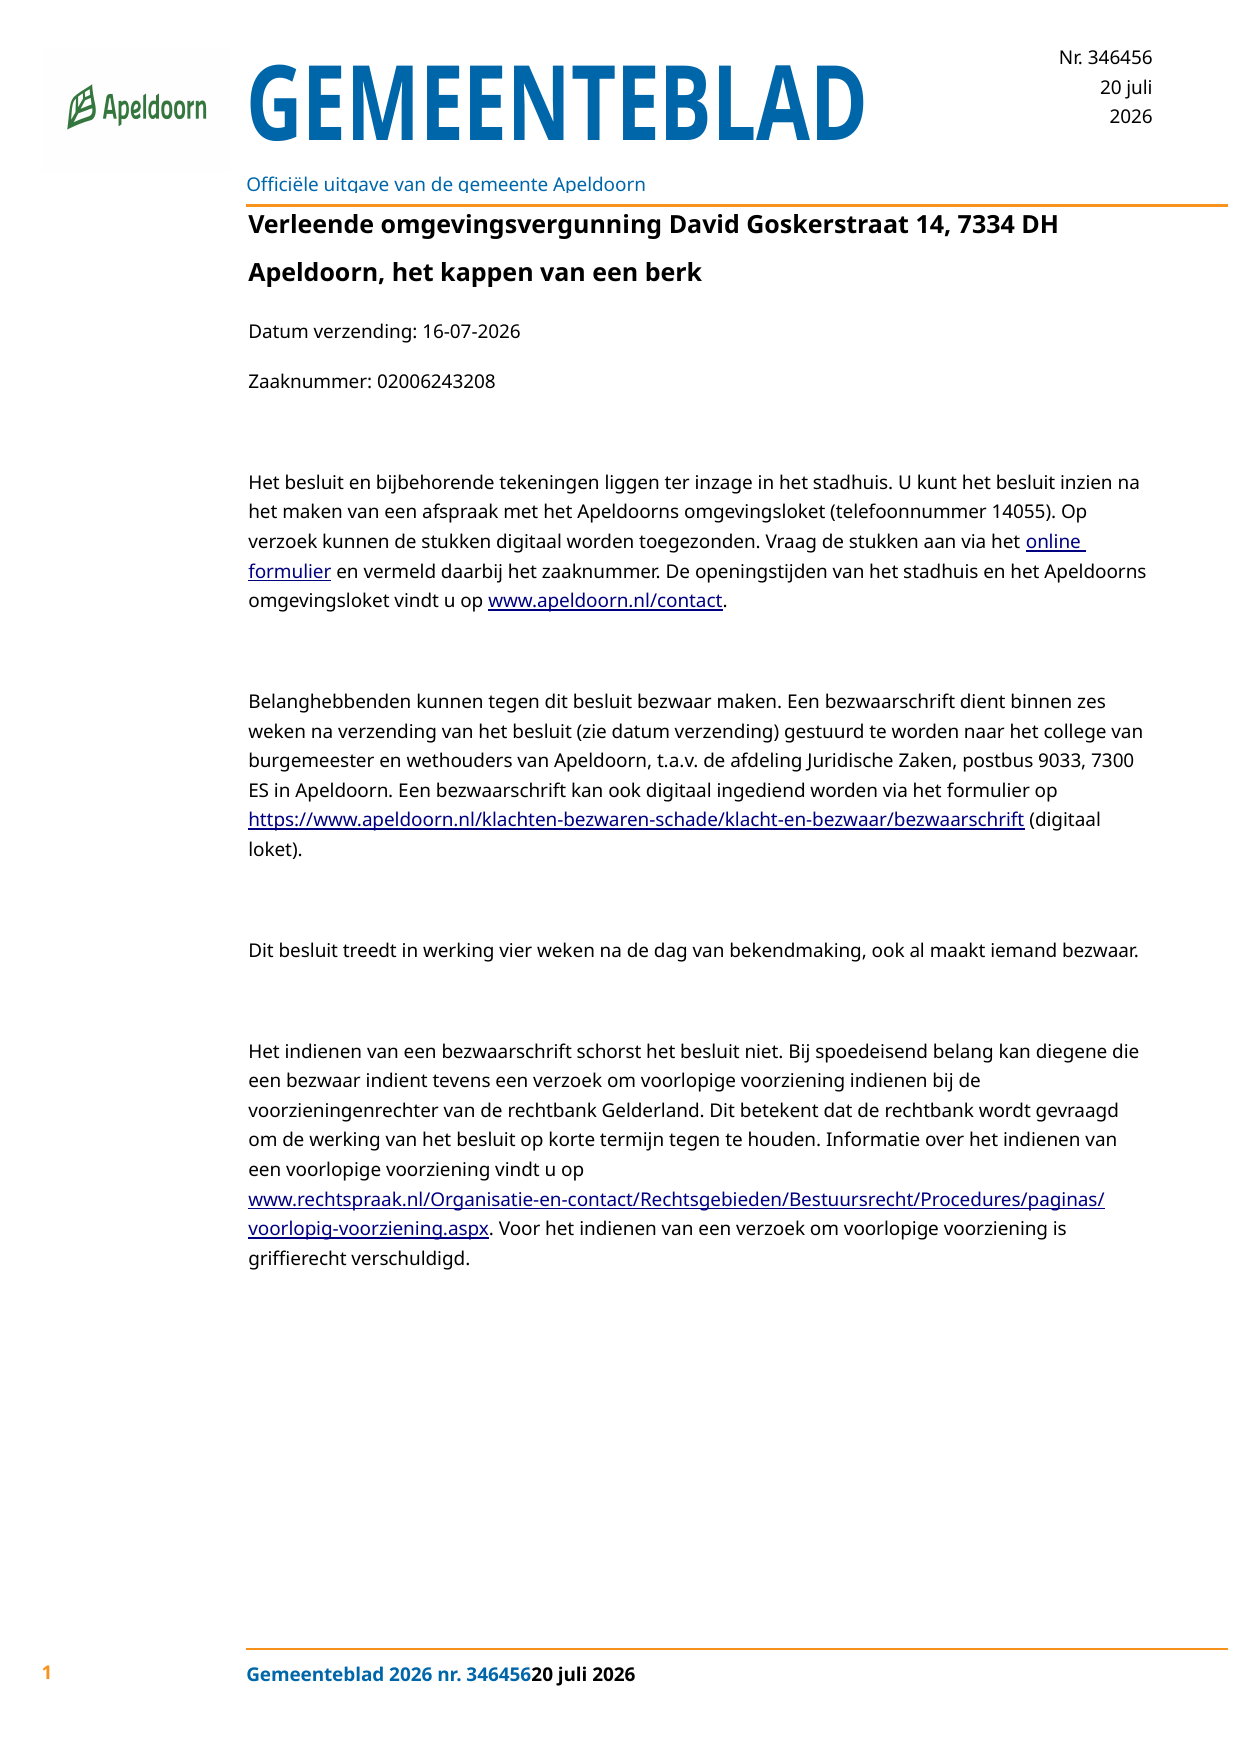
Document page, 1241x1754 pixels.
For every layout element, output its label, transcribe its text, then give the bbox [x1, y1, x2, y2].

text Belanghebbenden kunnen tegen dit besluit bezwaar maken. Een bezwaarschrift dient binnen zes weken na verzending van het besluit (zie datum verzending) gestuurd te worden naar het college van burgemeester en wethouders van Apeldoorn, t.a.v. de afdeling Juridische Zaken, postbus 9033, 7300 ES in Apeldoorn. Een bezwaarschrift kan ook digitaal ingediend worden via het formulier op https://www.apeldoorn.nl/klachten-bezwaren-schade/klacht-en-bezwaar/bezwaarschrift (digitaal loket). [248, 688, 1152, 862]
text Het indienen van een bezwaarschrift schorst het besluit niet. Bij spoedeisend belang kan diegene die een bezwaar indient tevens een verzoek om voorlopige voorziening indienen bij de voorzieningenrechter van de rechtbank Gelderland. Dit betekent dat de rechtbank wordt gevraagd om de werking van het besluit op korte termijn tegen te houden. Informatie over het indienen van een voorlopige voorziening vindt u op www.rechtspraak.nl/Organisatie-en-contact/Rechtsgebieden/Bestuursrecht/Procedures/paginas/voorlopig-voorziening.aspx. Voor het indienen van een verzoek om voorlopige voorziening is griffierecht verschuldigd. [248, 1038, 1152, 1271]
text Datum verzending: 16-07-2026 [248, 318, 1152, 344]
picture [41, 47, 231, 172]
text Zaaknummer: 02006243208 [248, 368, 1152, 394]
text Dit besluit treedt in werking vier weken na de dag van bekendmaking, ook al maakt iemand bezwaar. [248, 937, 1152, 963]
text Verleende omgevingsvergunning David Goskerstraat 14, 7334 DH Apeldoorn, het kappen van een berk [248, 207, 1152, 288]
text Het besluit en bijbehorende tekeningen liggen ter inzage in het stadhuis. U kunt het besluit inzien na het maken van een afspraak met het Apeldoorns omgevingsloket (telefoonnummer 14055). Op verzoek kunnen de stukken digitaal worden toegezonden. Vraag de stukken aan via het online formulier en vermeld daarbij het zaaknummer. De openingstijden van het stadhuis en het Apeldoorns omgevingsloket vindt u op www.apeldoorn.nl/contact. [248, 469, 1152, 613]
